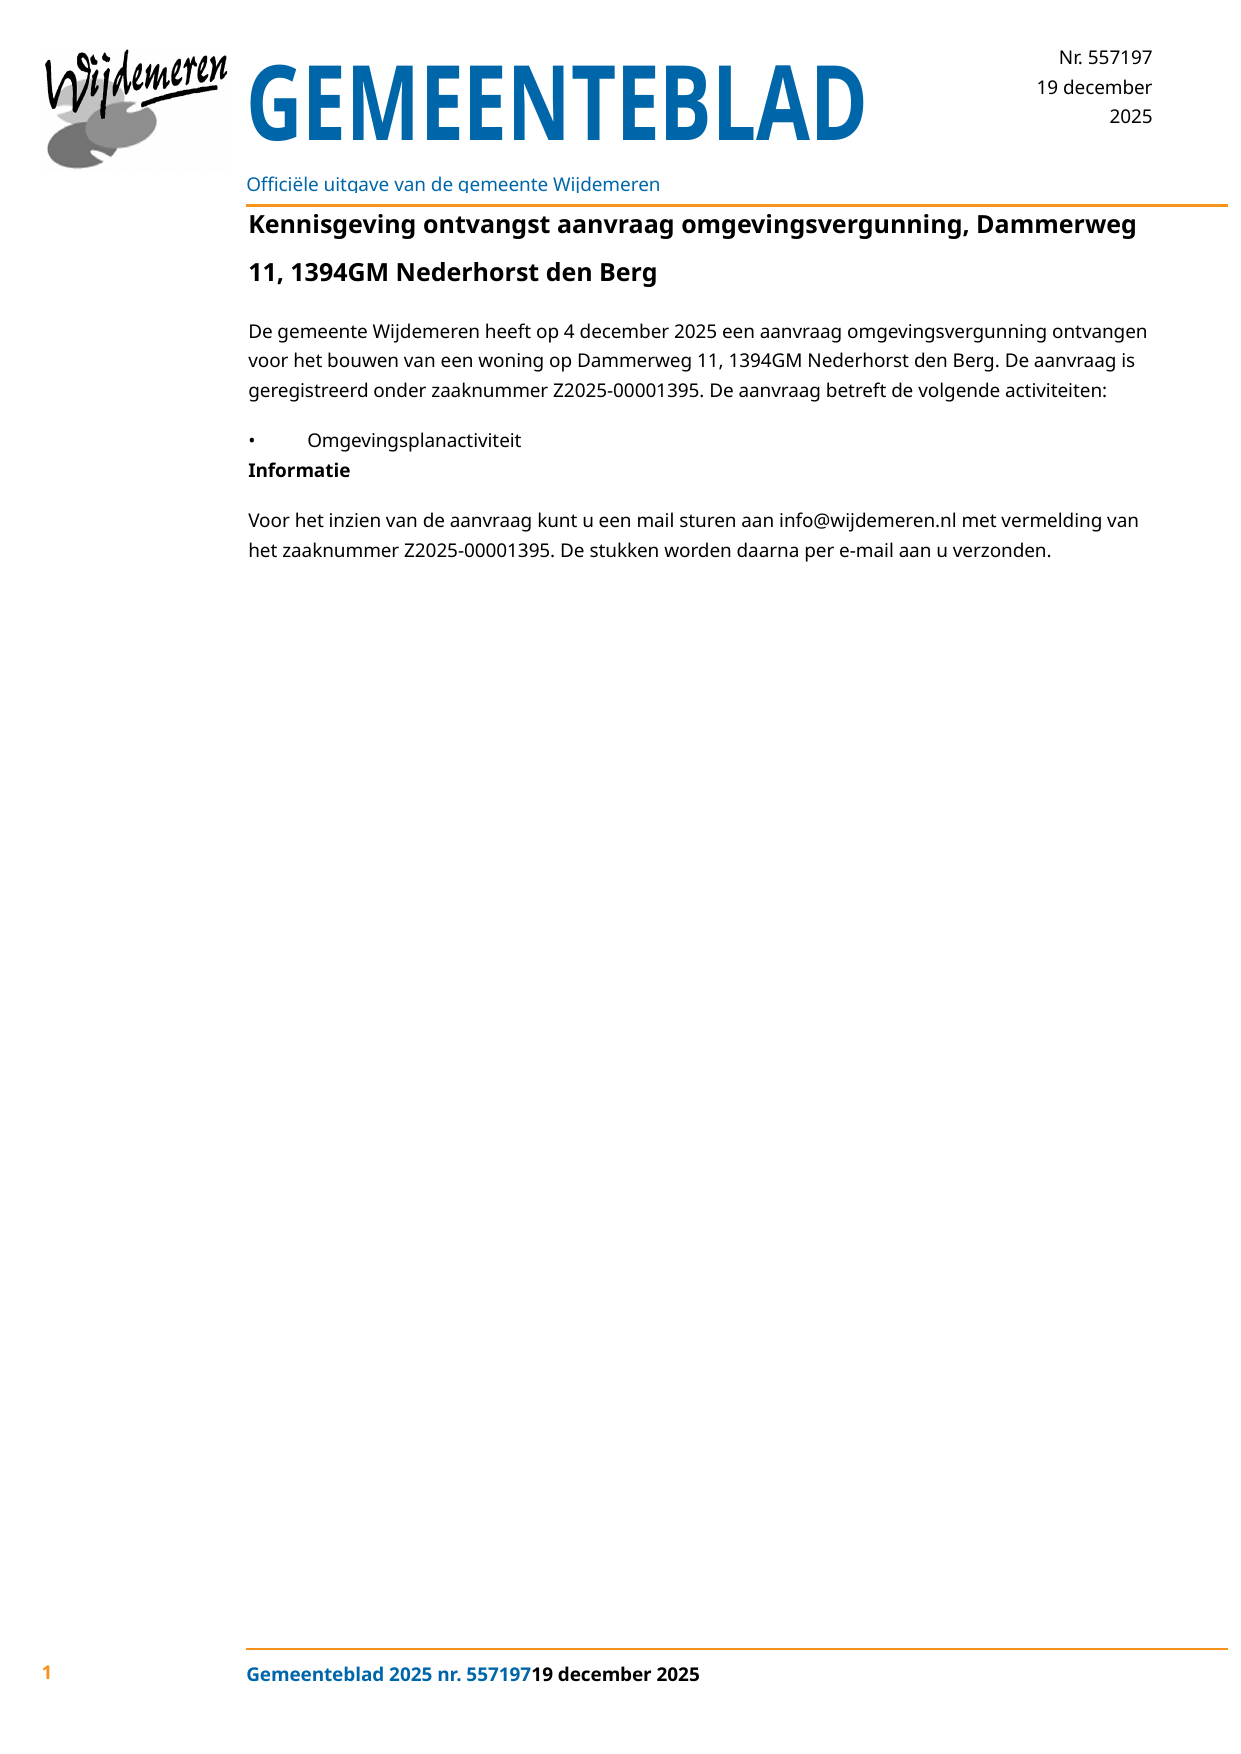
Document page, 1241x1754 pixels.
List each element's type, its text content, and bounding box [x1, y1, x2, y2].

text Voor het inzien van de aanvraag kunt u een mail sturen aan info@wijdemeren.nl met vermelding van het zaaknummer Z2025-00001395. De stukken worden daarna per e-mail aan u verzonden. [248, 507, 1152, 563]
picture [41, 47, 231, 172]
text Informatie [248, 457, 1152, 483]
text Kennisgeving ontvangst aanvraag omgevingsvergunning, Dammerweg 11, 1394GM Nederhorst den Berg [248, 207, 1152, 288]
text De gemeente Wijdemeren heeft op 4 december 2025 een aanvraag omgevingsvergunning ontvangen voor het bouwen van een woning op Dammerweg 11, 1394GM Nederhorst den Berg. De aanvraag is geregistreerd onder zaaknummer Z2025-00001395. De aanvraag betreft de volgende activiteiten: [248, 318, 1152, 403]
list Omgevingsplanactiviteit [248, 427, 1152, 453]
